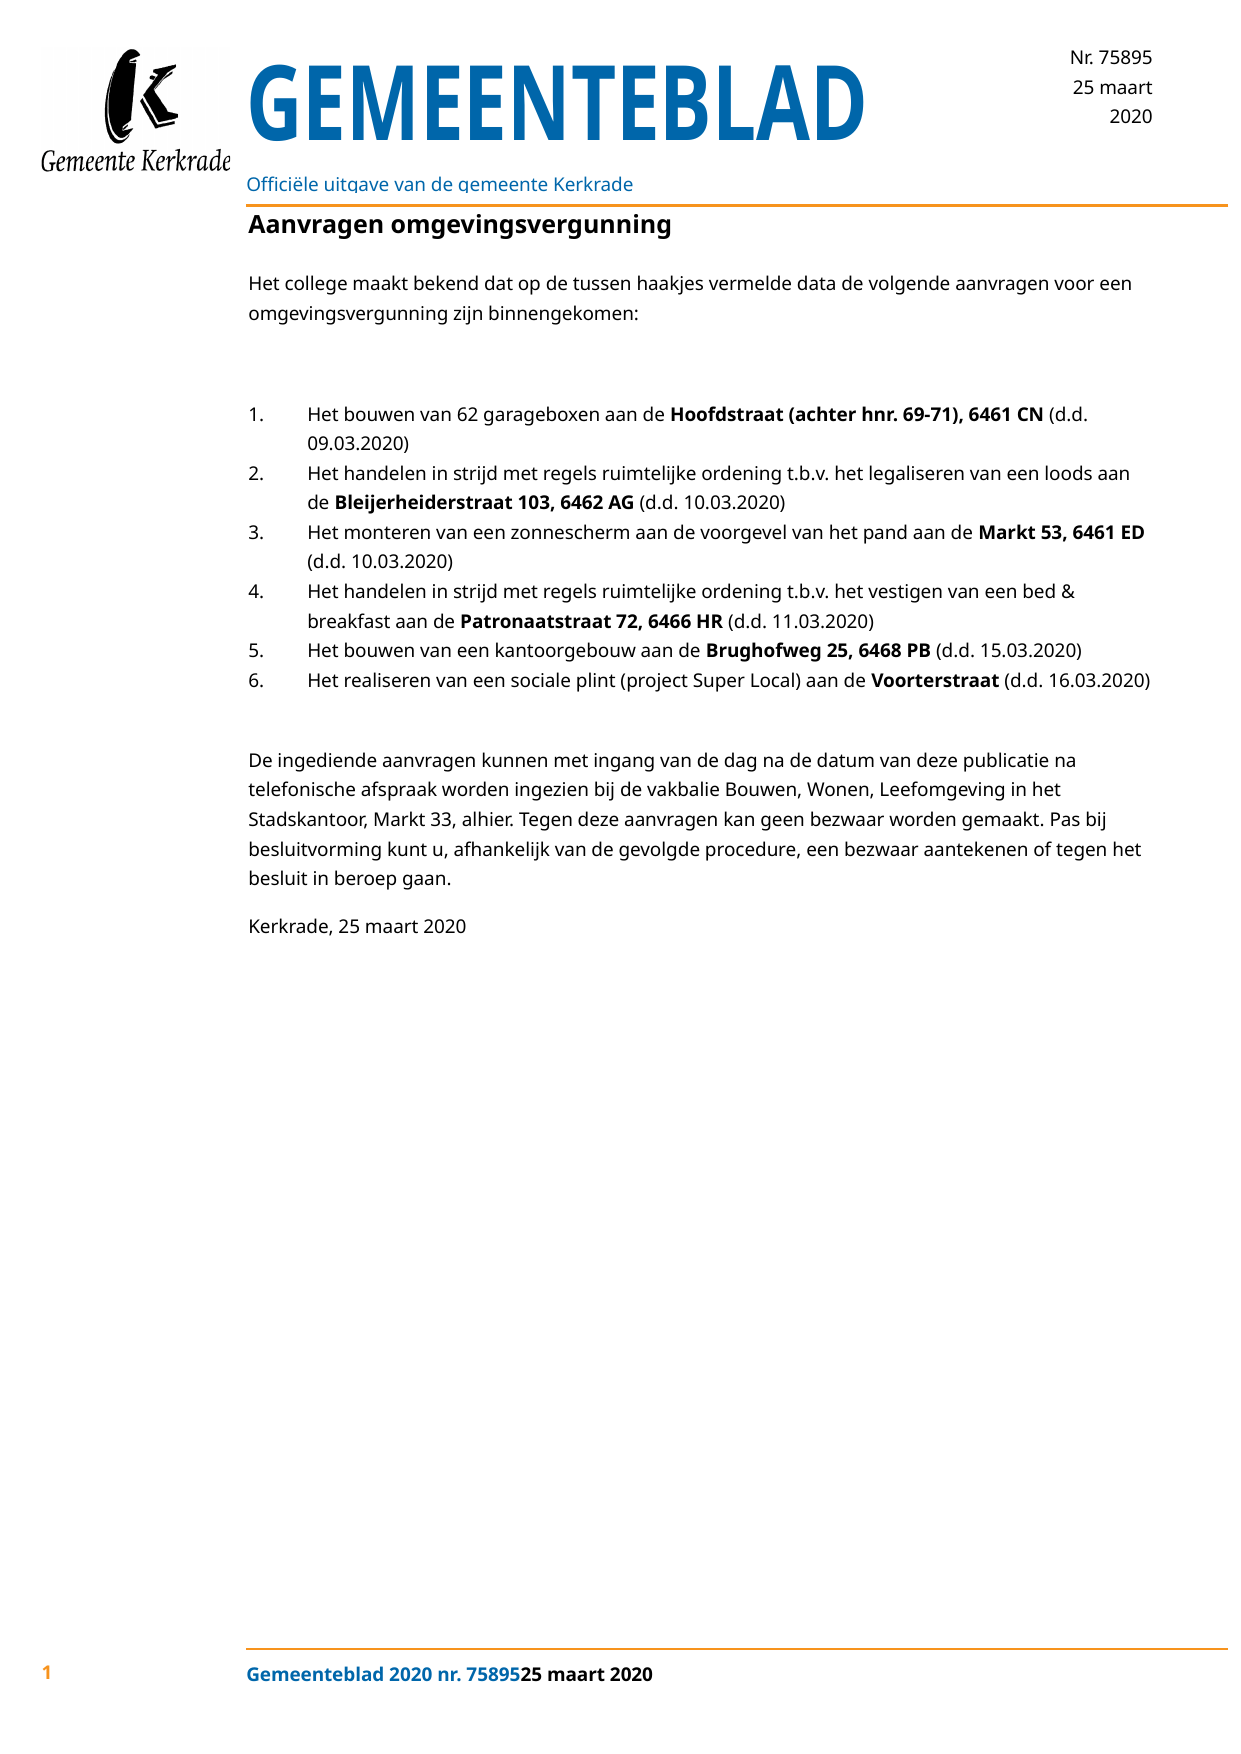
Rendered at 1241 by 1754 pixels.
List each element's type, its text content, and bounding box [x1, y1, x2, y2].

text Kerkrade, 25 maart 2020 [248, 913, 1152, 939]
text Aanvragen omgevingsvergunning [248, 207, 1152, 241]
list Het handelen in strijd met regels ruimtelijke ordening t.b.v. het legaliseren van een loods aan de Bleijerheiderstraat 103, 6462 AG (d.d. 10.03.2020) [248, 460, 1152, 515]
picture [41, 47, 231, 172]
text Het college maakt bekend dat op de tussen haakjes vermelde data de volgende aanvragen voor een omgevingsvergunning zijn binnengekomen: [248, 270, 1152, 326]
text De ingediende aanvragen kunnen met ingang van de dag na de datum van deze publicatie na telefonische afspraak worden ingezien bij de vakbalie Bouwen, Wonen, Leefomgeving in het Stadskantoor, Markt 33, alhier. Tegen deze aanvragen kan geen bezwaar worden gemaakt. Pas bij besluitvorming kunt u, afhankelijk van de gevolgde procedure, een bezwaar aantekenen of tegen het besluit in beroep gaan. [248, 747, 1152, 891]
list Het handelen in strijd met regels ruimtelijke ordening t.b.v. het vestigen van een bed & breakfast aan de Patronaatstraat 72, 6466 HR (d.d. 11.03.2020) [248, 578, 1152, 633]
list Het realiseren van een sociale plint (project Super Local) aan de Voorterstraat (d.d. 16.03.2020) [248, 667, 1152, 693]
list Het bouwen van 62 garageboxen aan de Hoofdstraat (achter hnr. 69-71), 6461 CN (d.d. 09.03.2020) [248, 401, 1152, 456]
list Het bouwen van een kantoorgebouw aan de Brughofweg 25, 6468 PB (d.d. 15.03.2020) [248, 637, 1152, 663]
list Het monteren van een zonnescherm aan de voorgevel van het pand aan de Markt 53, 6461 ED (d.d. 10.03.2020) [248, 519, 1152, 574]
